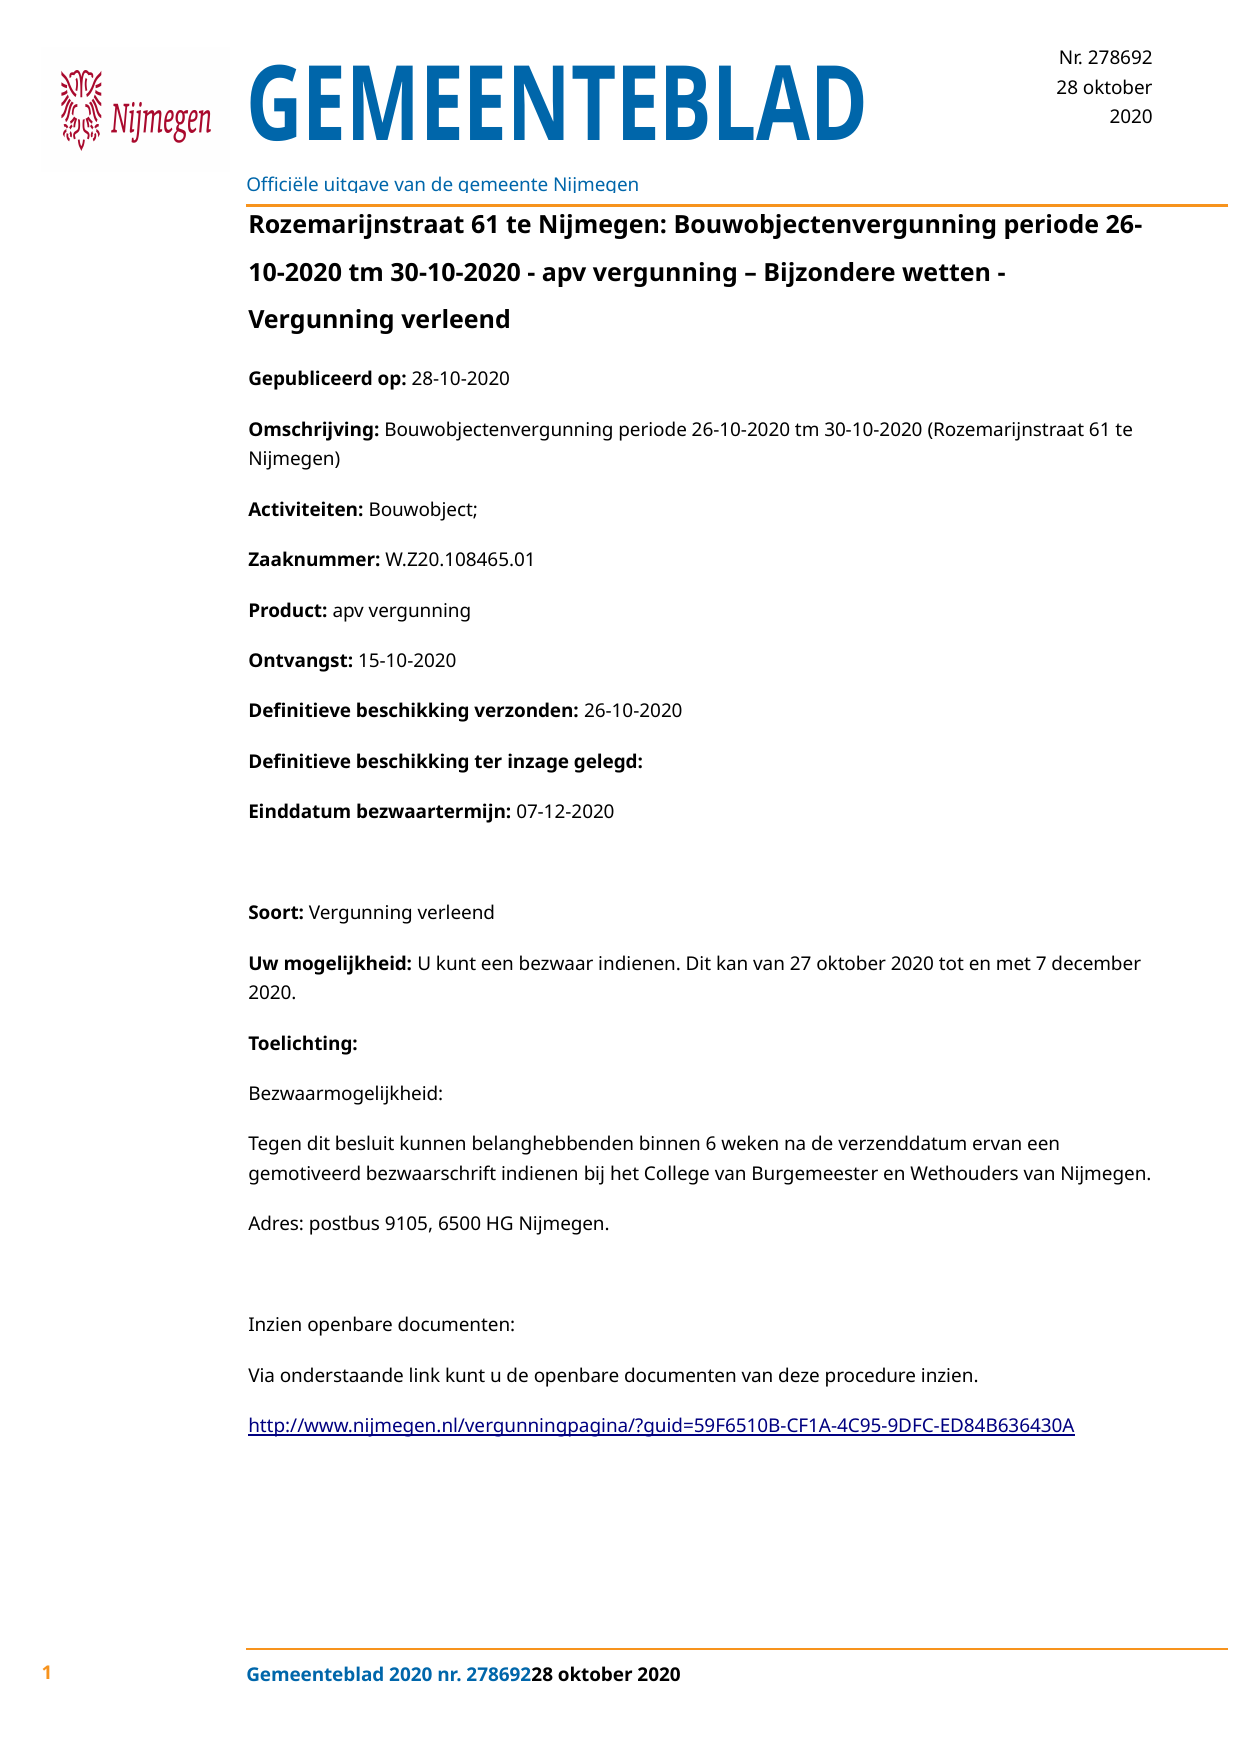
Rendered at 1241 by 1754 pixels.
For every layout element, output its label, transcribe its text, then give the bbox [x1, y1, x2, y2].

text Activiteiten: Bouwobject; [248, 496, 1152, 522]
text Gepubliceerd op: 28-10-2020 [248, 366, 1152, 391]
text Adres: postbus 9105, 6500 HG Nijmegen. [248, 1211, 1152, 1236]
text Bezwaarmogelijkheid: [248, 1080, 1152, 1106]
text Omschrijving: Bouwobjectenvergunning periode 26-10-2020 tm 30-10-2020 (Rozemarijnstraat 61 te Nijmegen) [248, 416, 1152, 471]
text Inzien openbare documenten: [248, 1311, 1152, 1337]
text Zaaknummer: W.Z20.108465.01 [248, 546, 1152, 572]
text Toelichting: [248, 1030, 1152, 1055]
text Uw mogelijkheid: U kunt een bezwaar indienen. Dit kan van 27 oktober 2020 tot en met 7 december 2020. [248, 950, 1152, 1005]
text Einddatum bezwaartermijn: 07-12-2020 [248, 798, 1152, 824]
text Definitieve beschikking ter inzage gelegd: [248, 748, 1152, 774]
text Ontvangst: 15-10-2020 [248, 647, 1152, 673]
text Definitieve beschikking verzonden: 26-10-2020 [248, 698, 1152, 723]
text Product: apv vergunning [248, 597, 1152, 622]
text Soort: Vergunning verleend [248, 899, 1152, 925]
text http://www.nijmegen.nl/vergunningpagina/?guid=59F6510B-CF1A-4C95-9DFC-ED84B636430A [248, 1412, 1152, 1438]
picture [41, 47, 231, 172]
text Rozemarijnstraat 61 te Nijmegen: Bouwobjectenvergunning periode 26-10-2020 tm 30-10-2020 - apv vergunning – Bijzondere wetten - Vergunning verleend [248, 207, 1152, 336]
text Via onderstaande link kunt u de openbare documenten van deze procedure inzien. [248, 1362, 1152, 1387]
text Tegen dit besluit kunnen belanghebbenden binnen 6 weken na de verzenddatum ervan een gemotiveerd bezwaarschrift indienen bij het College van Burgemeester en Wethouders van Nijmegen. [248, 1131, 1152, 1186]
